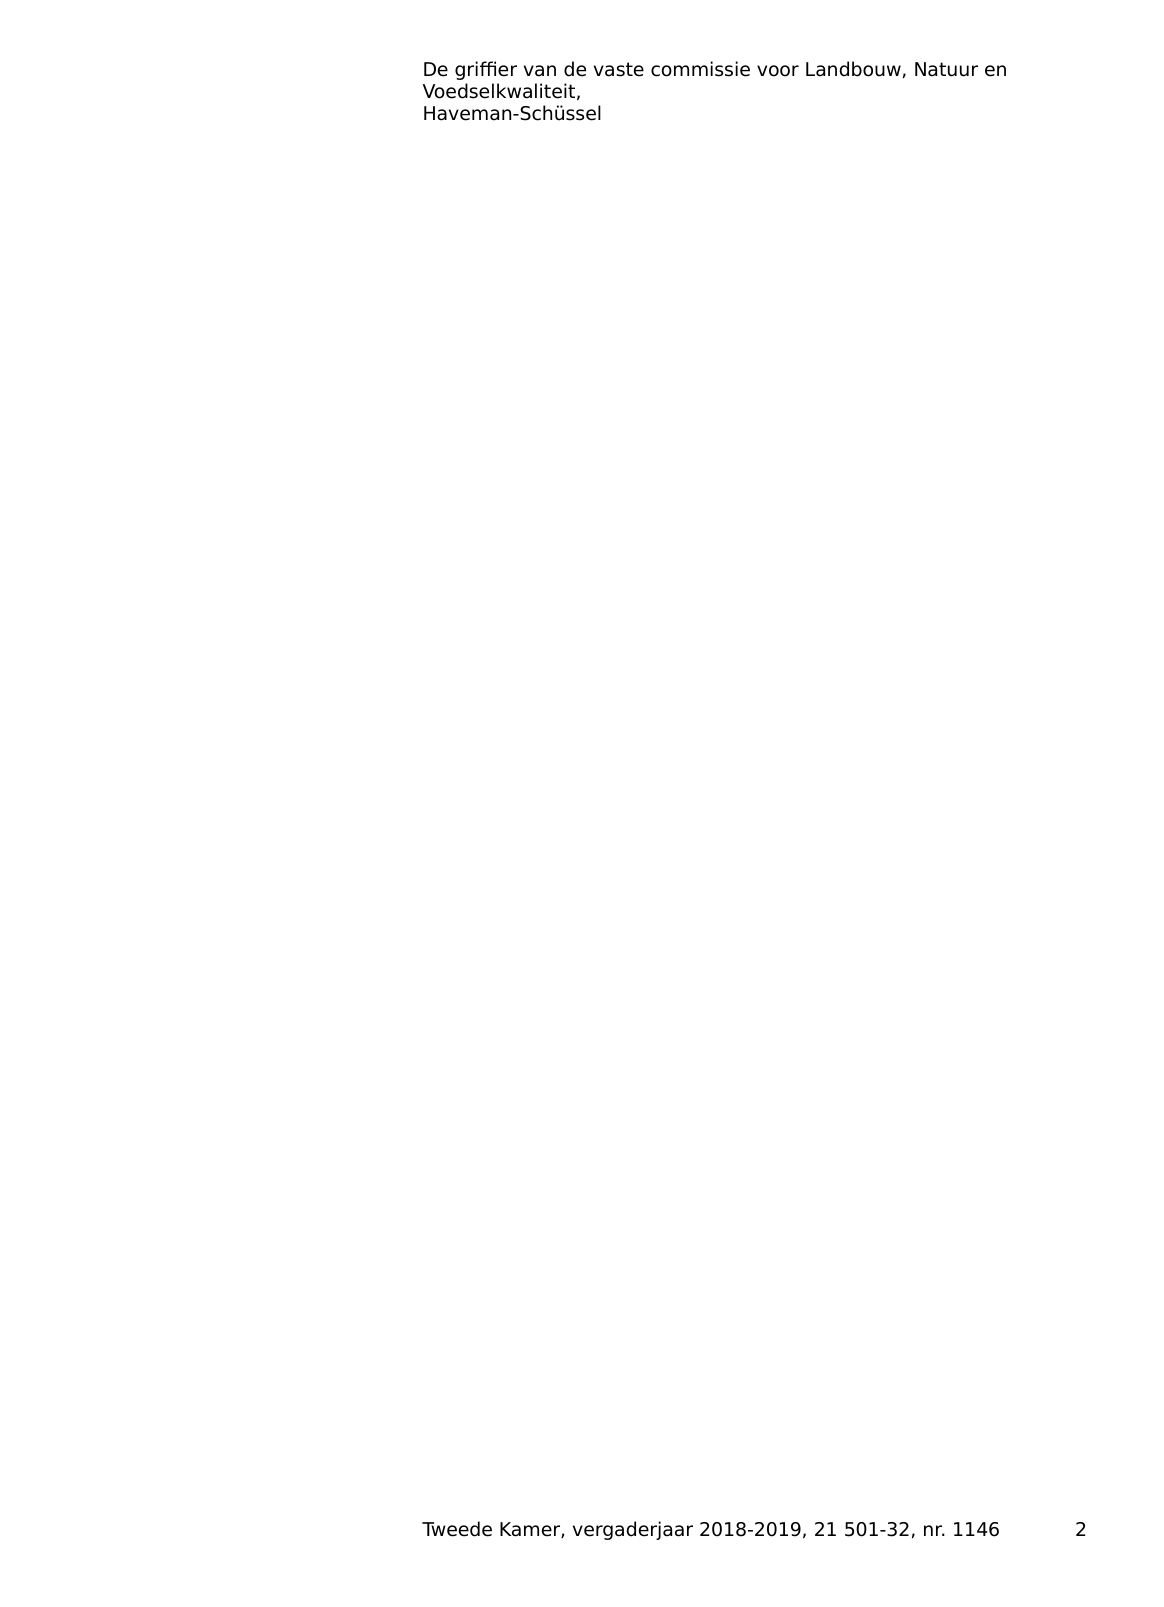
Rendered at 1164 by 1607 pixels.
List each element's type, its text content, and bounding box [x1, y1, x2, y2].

text De griffier van de vaste commissie voor Landbouw, Natuur en Voedselkwaliteit, Haveman-Schüssel [422, 59, 1087, 125]
